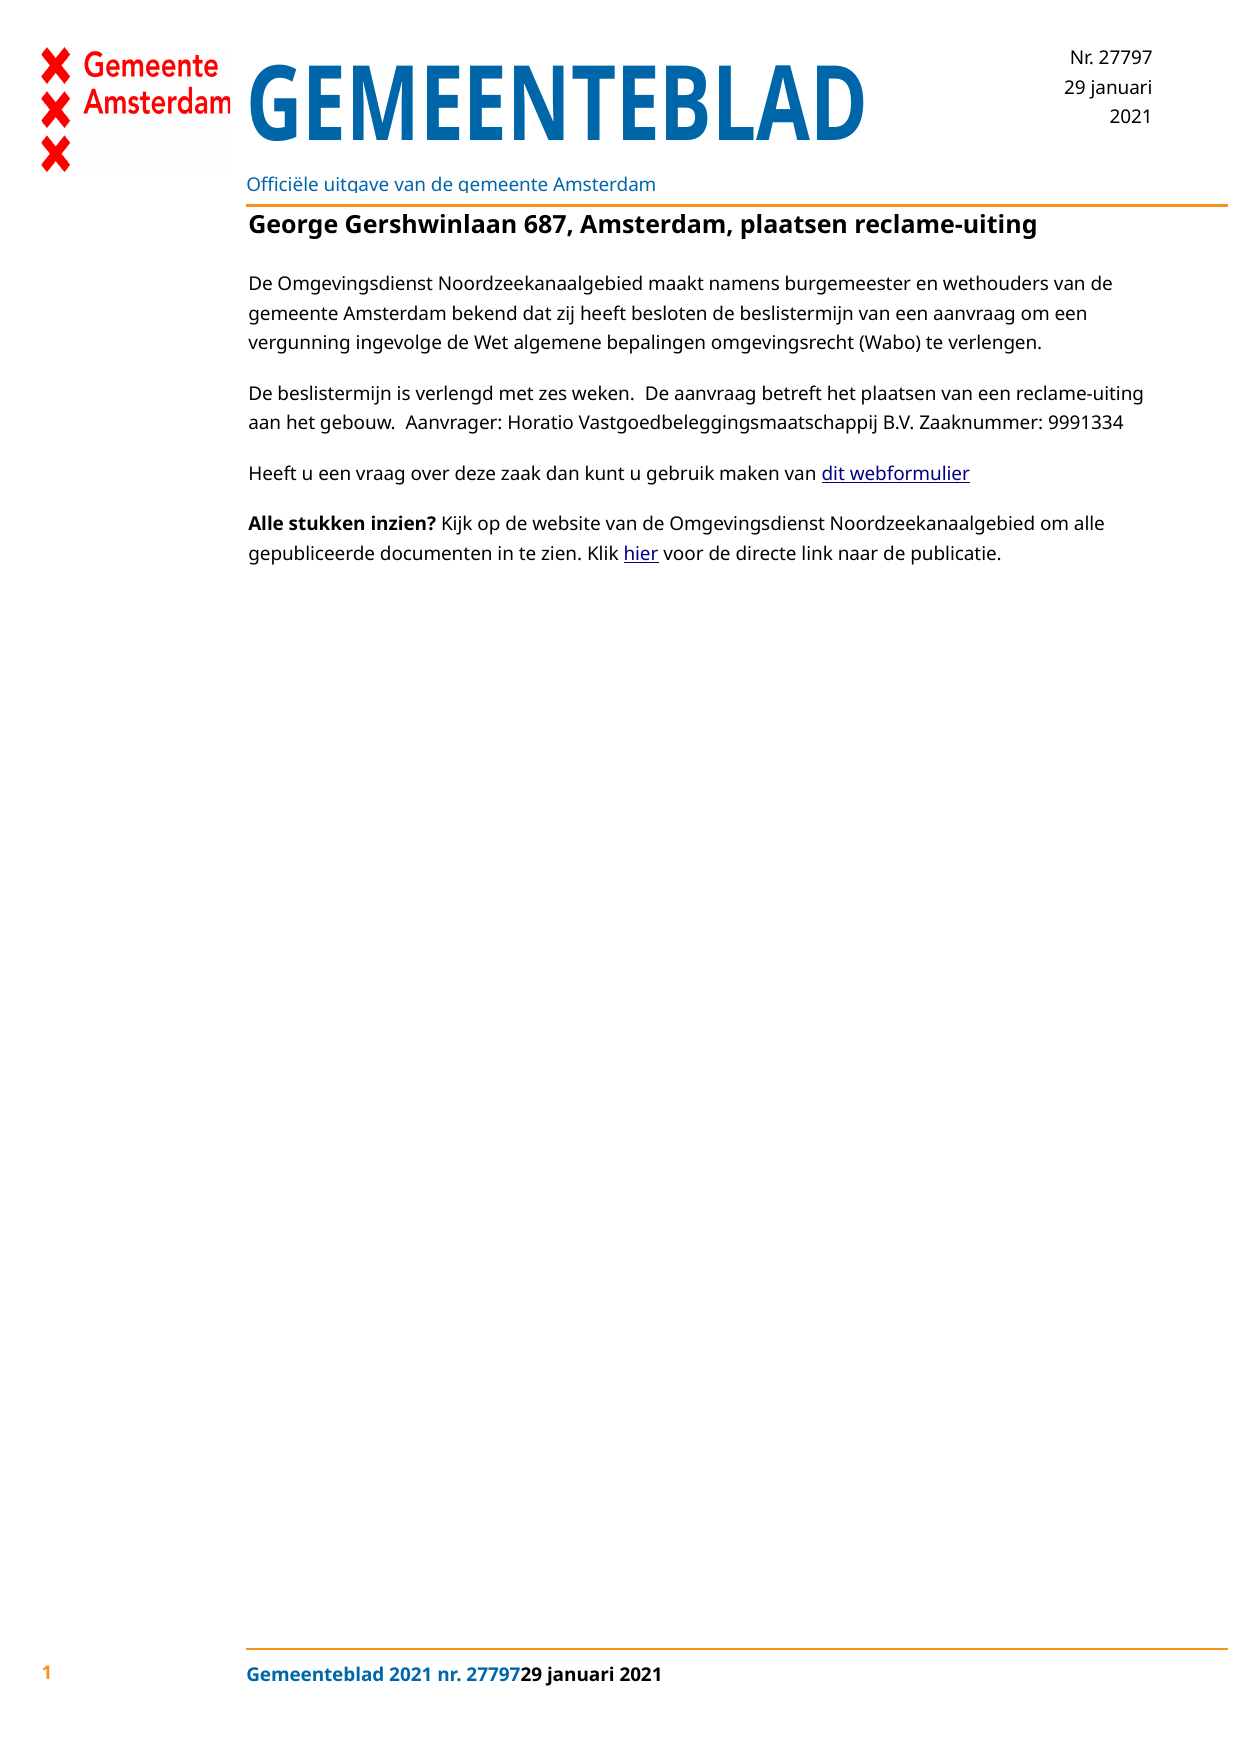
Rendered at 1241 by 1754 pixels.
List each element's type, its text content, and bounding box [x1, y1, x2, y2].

text George Gershwinlaan 687, Amsterdam, plaatsen reclame-uiting [248, 207, 1152, 241]
text Heeft u een vraag over deze zaak dan kunt u gebruik maken van dit webformulier [248, 460, 1152, 486]
text Alle stukken inzien? Kijk op de website van de Omgevingsdienst Noordzeekanaalgebied om alle gepubliceerde documenten in te zien. Klik hier voor de directe link naar de publicatie. [248, 510, 1152, 566]
text De Omgevingsdienst Noordzeekanaalgebied maakt namens burgemeester en wethouders van de gemeente Amsterdam bekend dat zij heeft besloten de beslistermijn van een aanvraag om een vergunning ingevolge de Wet algemene bepalingen omgevingsrecht (Wabo) te verlengen. [248, 270, 1152, 355]
picture [41, 47, 231, 172]
text De beslistermijn is verlengd met zes weken. De aanvraag betreft het plaatsen van een reclame-uiting aan het gebouw. Aanvrager: Horatio Vastgoedbeleggingsmaatschappij B.V. Zaaknummer: 9991334 [248, 380, 1152, 435]
